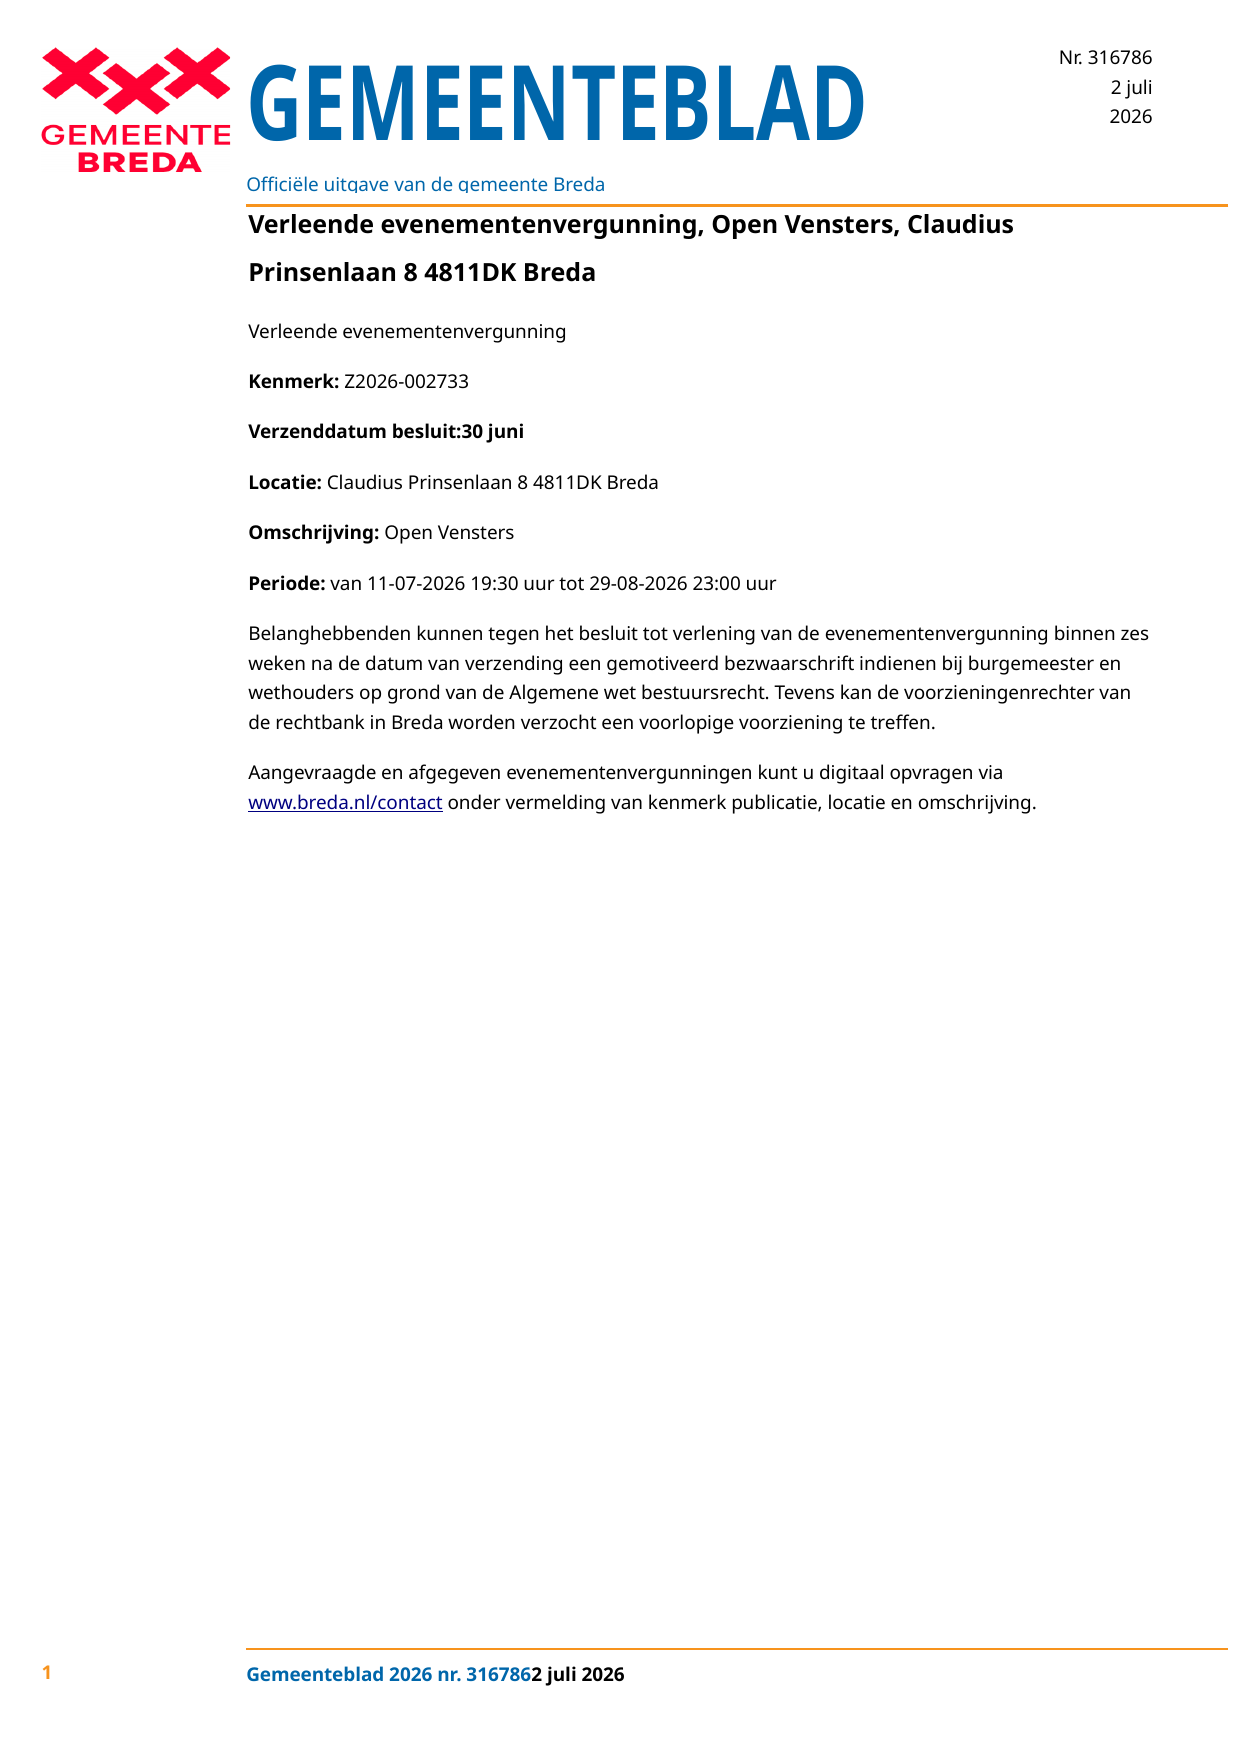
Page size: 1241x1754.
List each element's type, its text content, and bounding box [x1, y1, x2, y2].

text Verzenddatum besluit:30 juni [248, 419, 1152, 444]
text Verleende evenementenvergunning [248, 318, 1152, 344]
text Belanghebbenden kunnen tegen het besluit tot verlening van de evenementenvergunning binnen zes weken na de datum van verzending een gemotiveerd bezwaarschrift indienen bij burgemeester en wethouders op grond van de Algemene wet bestuursrecht. Tevens kan de voorzieningenrechter van de rechtbank in Breda worden verzocht een voorlopige voorziening te treffen. [248, 620, 1152, 735]
text Aangevraagde en afgegeven evenementenvergunningen kunt u digitaal opvragen via www.breda.nl/contact onder vermelding van kenmerk publicatie, locatie en omschrijving. [248, 759, 1152, 815]
picture [41, 47, 231, 172]
text Omschrijving: Open Vensters [248, 519, 1152, 545]
text Kenmerk: Z2026-002733 [248, 368, 1152, 394]
text Locatie: Claudius Prinsenlaan 8 4811DK Breda [248, 469, 1152, 495]
text Periode: van 11-07-2026 19:30 uur tot 29-08-2026 23:00 uur [248, 570, 1152, 596]
text Verleende evenementenvergunning, Open Vensters, Claudius Prinsenlaan 8 4811DK Breda [248, 207, 1152, 288]
